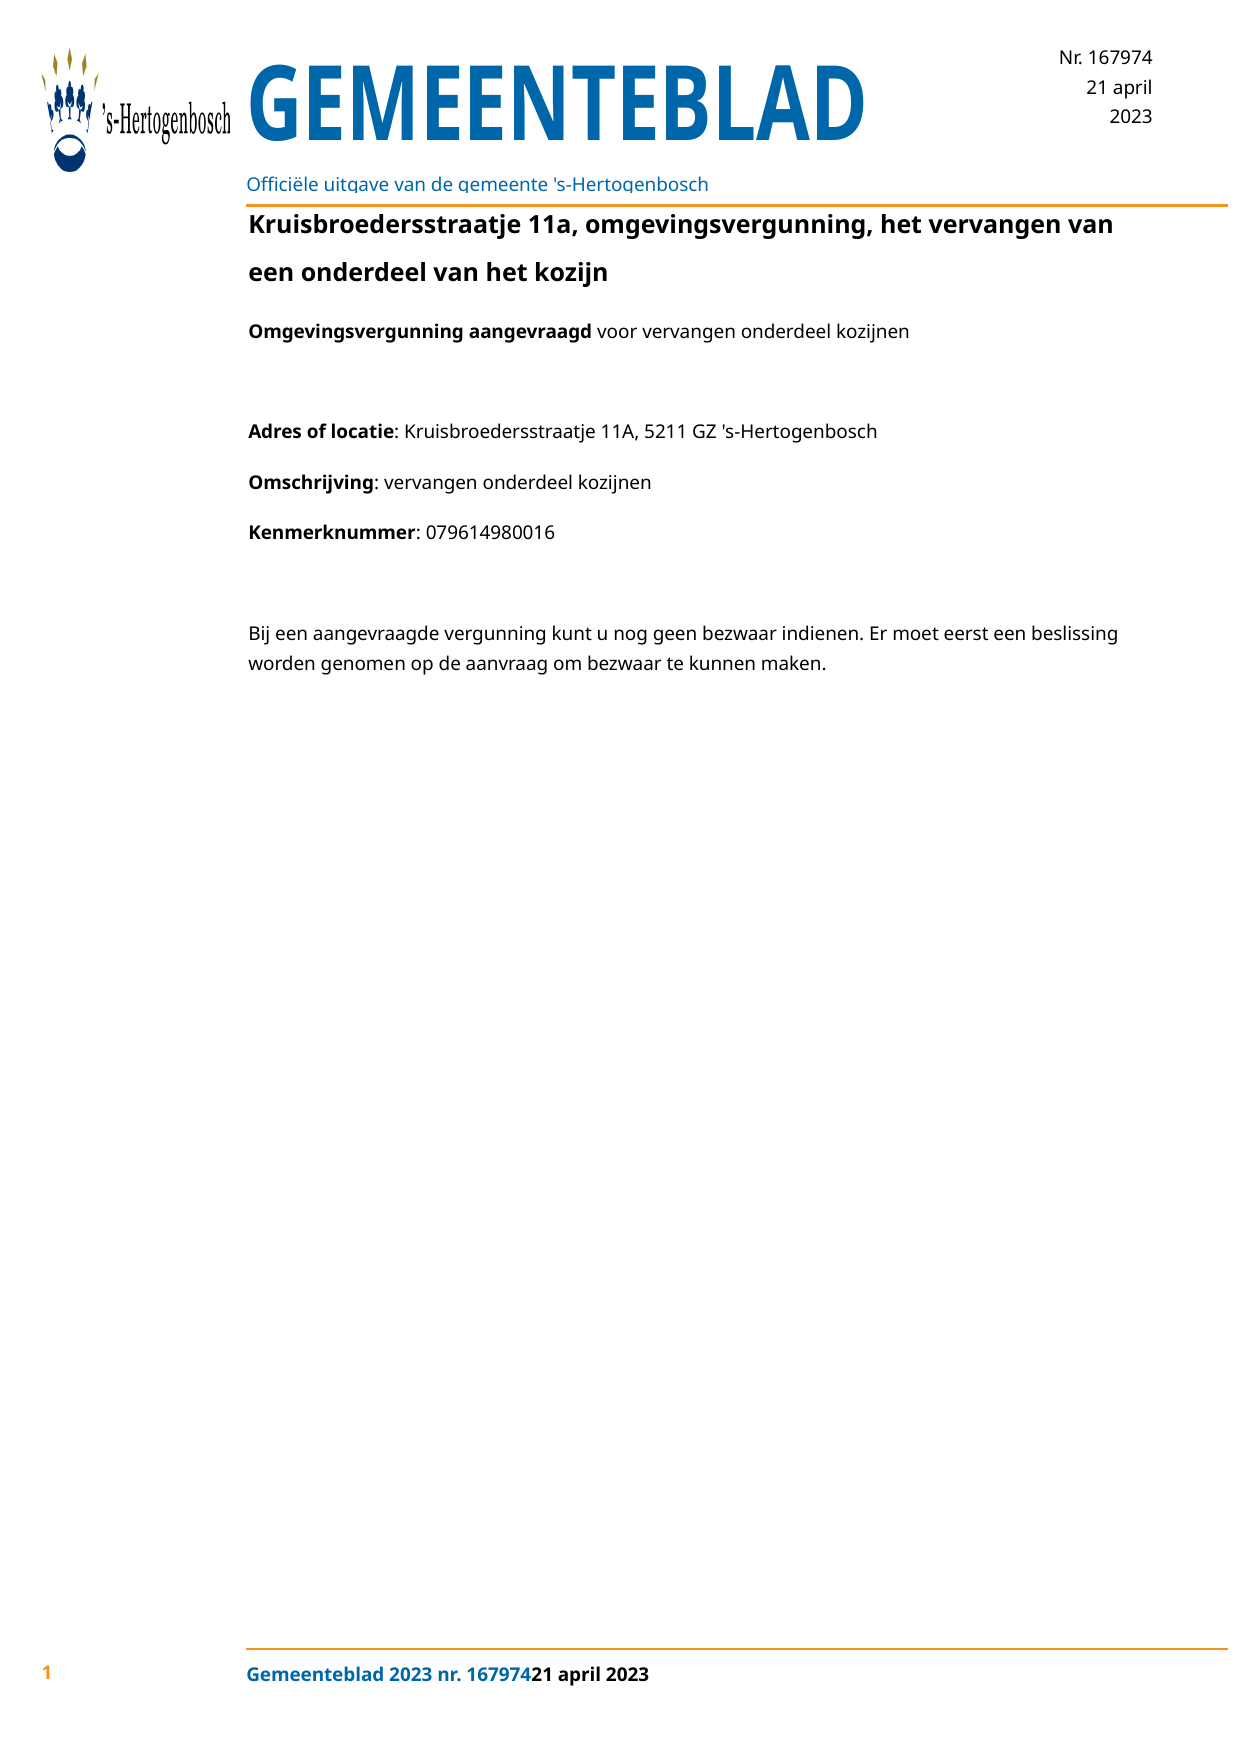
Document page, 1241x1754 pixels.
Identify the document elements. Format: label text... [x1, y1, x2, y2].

text Adres of locatie: Kruisbroedersstraatje 11A, 5211 GZ 's-Hertogenbosch [248, 419, 1152, 444]
text Bij een aangevraagde vergunning kunt u nog geen bezwaar indienen. Er moet eerst een beslissing worden genomen op de aanvraag om bezwaar te kunnen maken. [248, 620, 1152, 676]
text Kruisbroedersstraatje 11a, omgevingsvergunning, het vervangen van een onderdeel van het kozijn [248, 207, 1152, 288]
text Omschrijving: vervangen onderdeel kozijnen [248, 469, 1152, 495]
text Kenmerknummer: 079614980016 [248, 519, 1152, 545]
picture [41, 47, 231, 172]
text Omgevingsvergunning aangevraagd voor vervangen onderdeel kozijnen [248, 318, 1152, 344]
